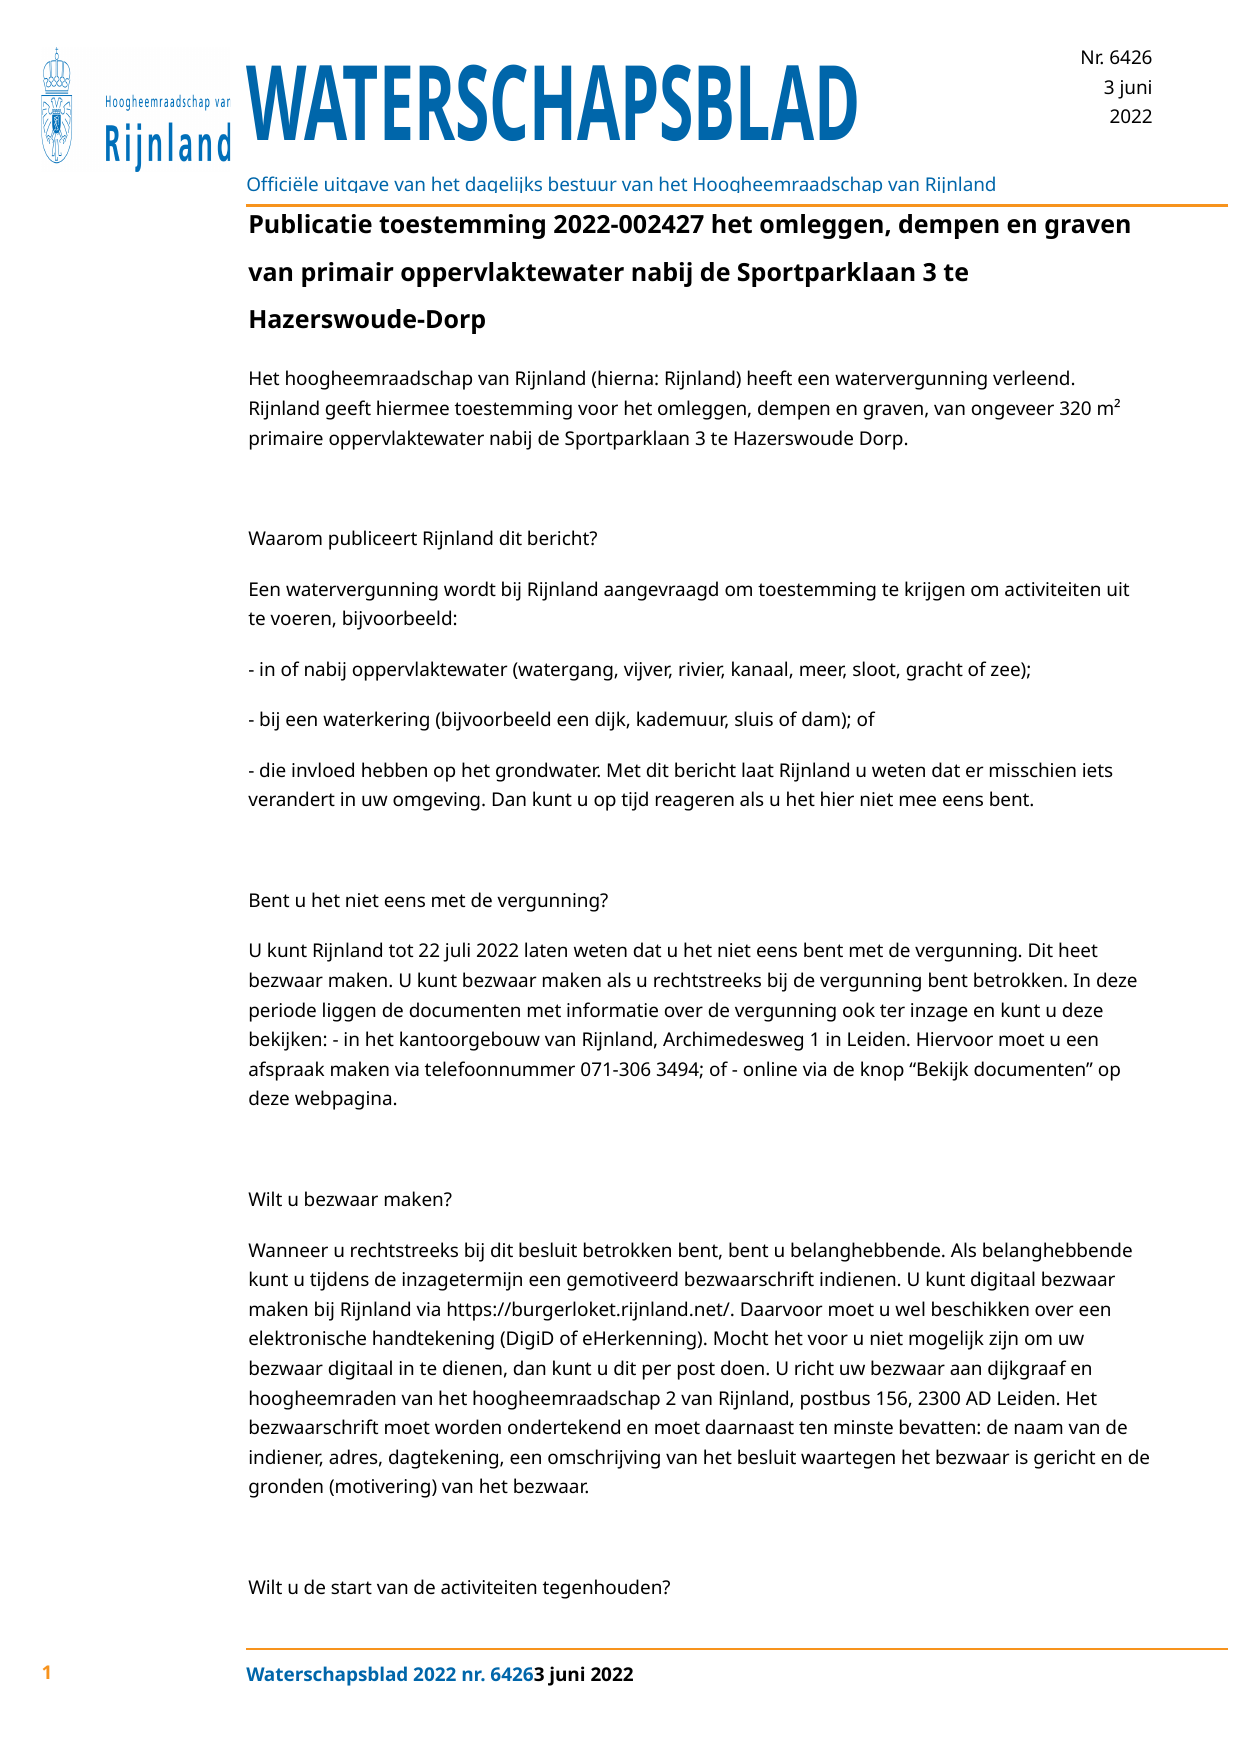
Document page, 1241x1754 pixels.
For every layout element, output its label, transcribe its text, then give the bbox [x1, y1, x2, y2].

text Wilt u bezwaar maken? [248, 1186, 1152, 1212]
text Een watervergunning wordt bij Rijnland aangevraagd om toestemming te krijgen om activiteiten uit te voeren, bijvoorbeeld: [248, 576, 1152, 631]
text Wilt u de start van de activiteiten tegenhouden? [248, 1574, 1152, 1600]
text Wanneer u rechtstreeks bij dit besluit betrokken bent, bent u belanghebbende. Als belanghebbende kunt u tijdens de inzagetermijn een gemotiveerd bezwaarschrift indienen. U kunt digitaal bezwaar maken bij Rijnland via https://burgerloket.rijnland.net/. Daarvoor moet u wel beschikken over een elektronische handtekening (DigiD of eHerkenning). Mocht het voor u niet mogelijk zijn om uw bezwaar digitaal in te dienen, dan kunt u dit per post doen. U richt uw bezwaar aan dijkgraaf en hoogheemraden van het hoogheemraadschap 2 van Rijnland, postbus 156, 2300 AD Leiden. Het bezwaarschrift moet worden ondertekend en moet daarnaast ten minste bevatten: de naam van de indiener, adres, dagtekening, een omschrijving van het besluit waartegen het bezwaar is gericht en de gronden (motivering) van het bezwaar. [248, 1237, 1152, 1499]
text - die invloed hebben op het grondwater. Met dit bericht laat Rijnland u weten dat er misschien iets verandert in uw omgeving. Dan kunt u op tijd reageren als u het hier niet mee eens bent. [248, 757, 1152, 812]
text Waarom publiceert Rijnland dit bericht? [248, 526, 1152, 551]
text Publicatie toestemming 2022-002427 het omleggen, dempen en graven van primair oppervlaktewater nabij de Sportparklaan 3 te Hazerswoude-Dorp [248, 207, 1152, 336]
text Bent u het niet eens met de vergunning? [248, 887, 1152, 913]
text U kunt Rijnland tot 22 juli 2022 laten weten dat u het niet eens bent met de vergunning. Dit heet bezwaar maken. U kunt bezwaar maken als u rechtstreeks bij de vergunning bent betrokken. In deze periode liggen de documenten met informatie over de vergunning ook ter inzage en kunt u deze bekijken: - in het kantoorgebouw van Rijnland, Archimedesweg 1 in Leiden. Hiervoor moet u een afspraak maken via telefoonnummer 071-306 3494; of - online via de knop “Bekijk documenten” op deze webpagina. [248, 938, 1152, 1111]
text Het hoogheemraadschap van Rijnland (hierna: Rijnland) heeft een watervergunning verleend. Rijnland geeft hiermee toestemming voor het omleggen, dempen en graven, van ongeveer 320 m² primaire oppervlaktewater nabij de Sportparklaan 3 te Hazerswoude Dorp. [248, 366, 1152, 450]
picture [41, 47, 231, 172]
text - bij een waterkering (bijvoorbeeld een dijk, kademuur, sluis of dam); of [248, 706, 1152, 732]
text - in of nabij oppervlaktewater (watergang, vijver, rivier, kanaal, meer, sloot, gracht of zee); [248, 656, 1152, 682]
